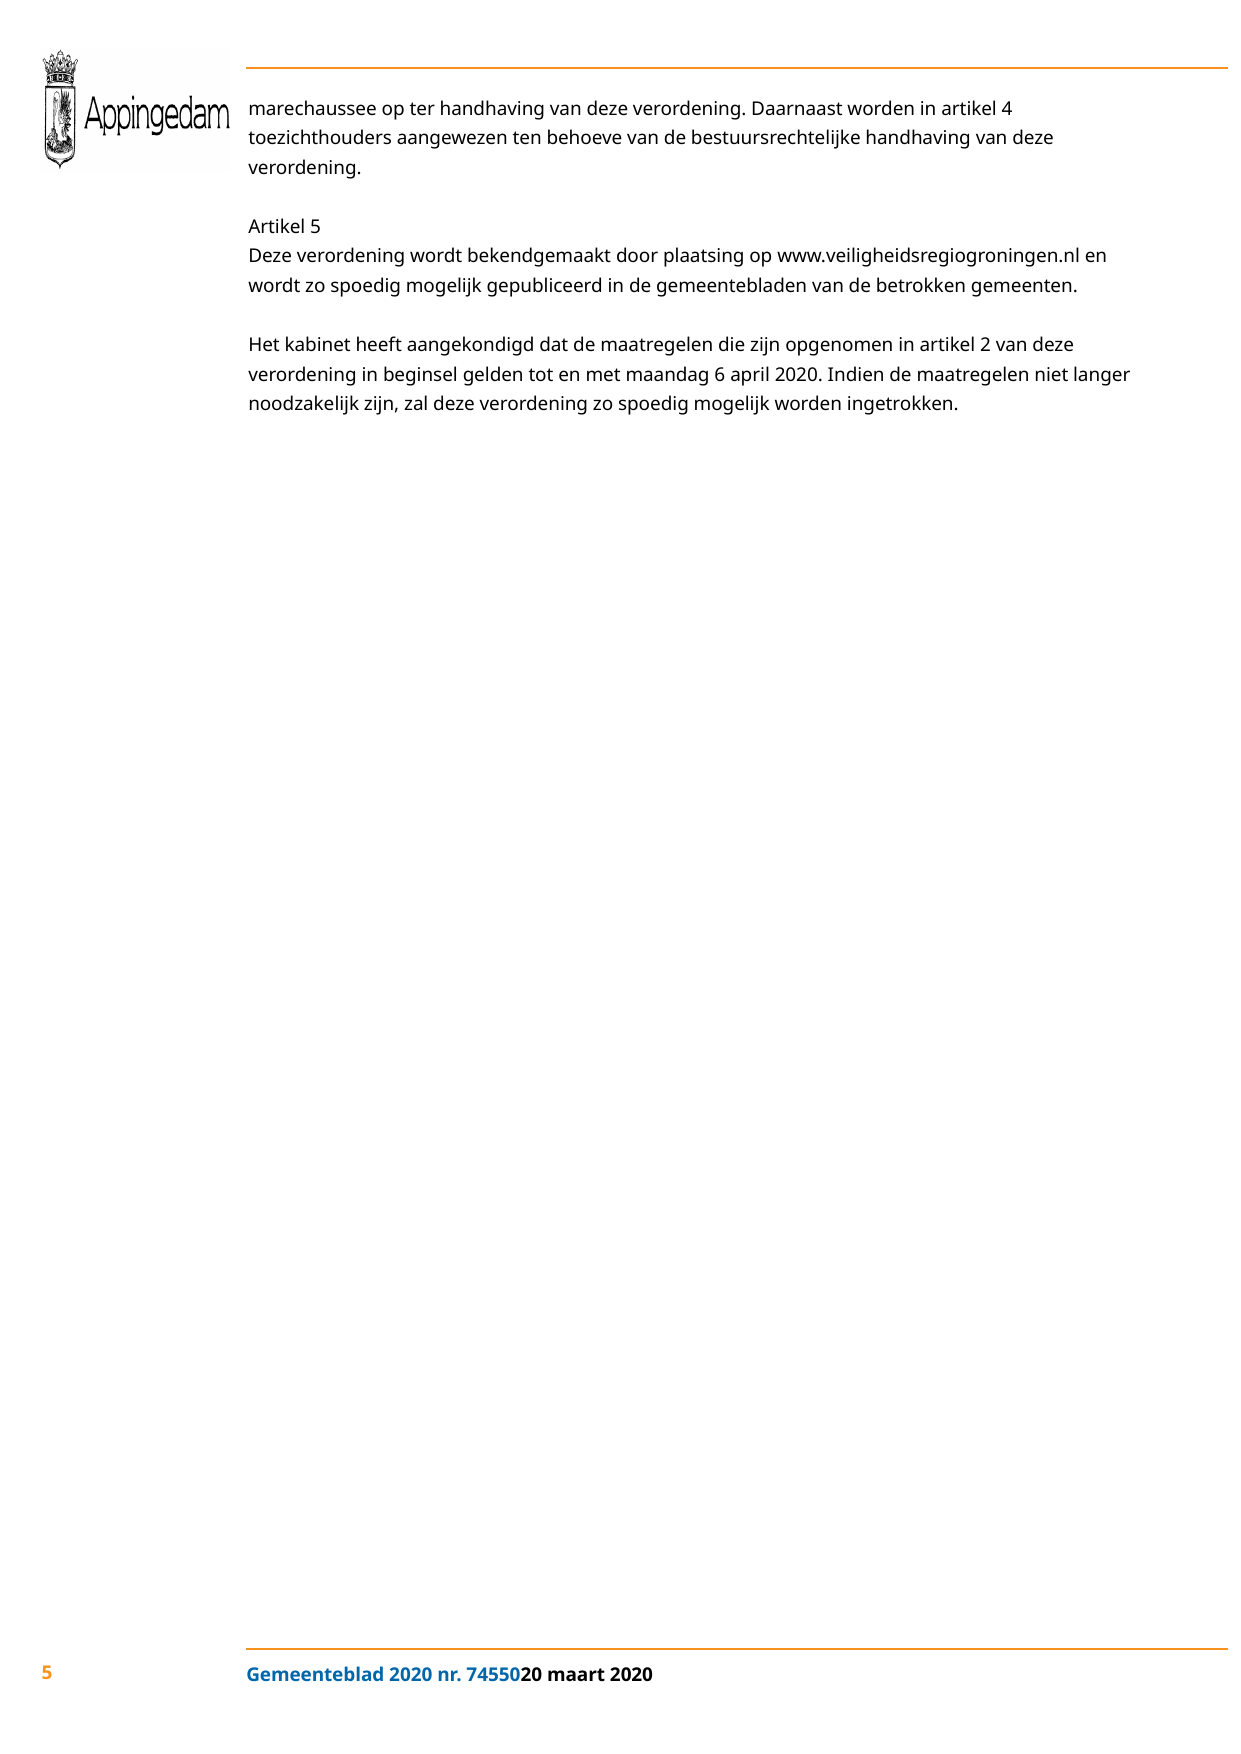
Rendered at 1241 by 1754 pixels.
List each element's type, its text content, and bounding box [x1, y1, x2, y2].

text marechaussee op ter handhaving van deze verordening. Daarnaast worden in artikel 4 toezichthouders aangewezen ten behoeve van de bestuursrechtelijke handhaving van deze verordening. [248, 95, 1152, 180]
text Artikel 5 [248, 213, 1152, 239]
picture [41, 47, 231, 172]
text Het kabinet heeft aangekondigd dat de maatregelen die zijn opgenomen in artikel 2 van deze verordening in beginsel gelden tot en met maandag 6 april 2020. Indien de maatregelen niet langer noodzakelijk zijn, zal deze verordening zo spoedig mogelijk worden ingetrokken. [248, 331, 1152, 416]
text Deze verordening wordt bekendgemaakt door plaatsing op www.veiligheidsregiogroningen.nl en wordt zo spoedig mogelijk gepubliceerd in de gemeentebladen van de betrokken gemeenten. [248, 243, 1152, 298]
